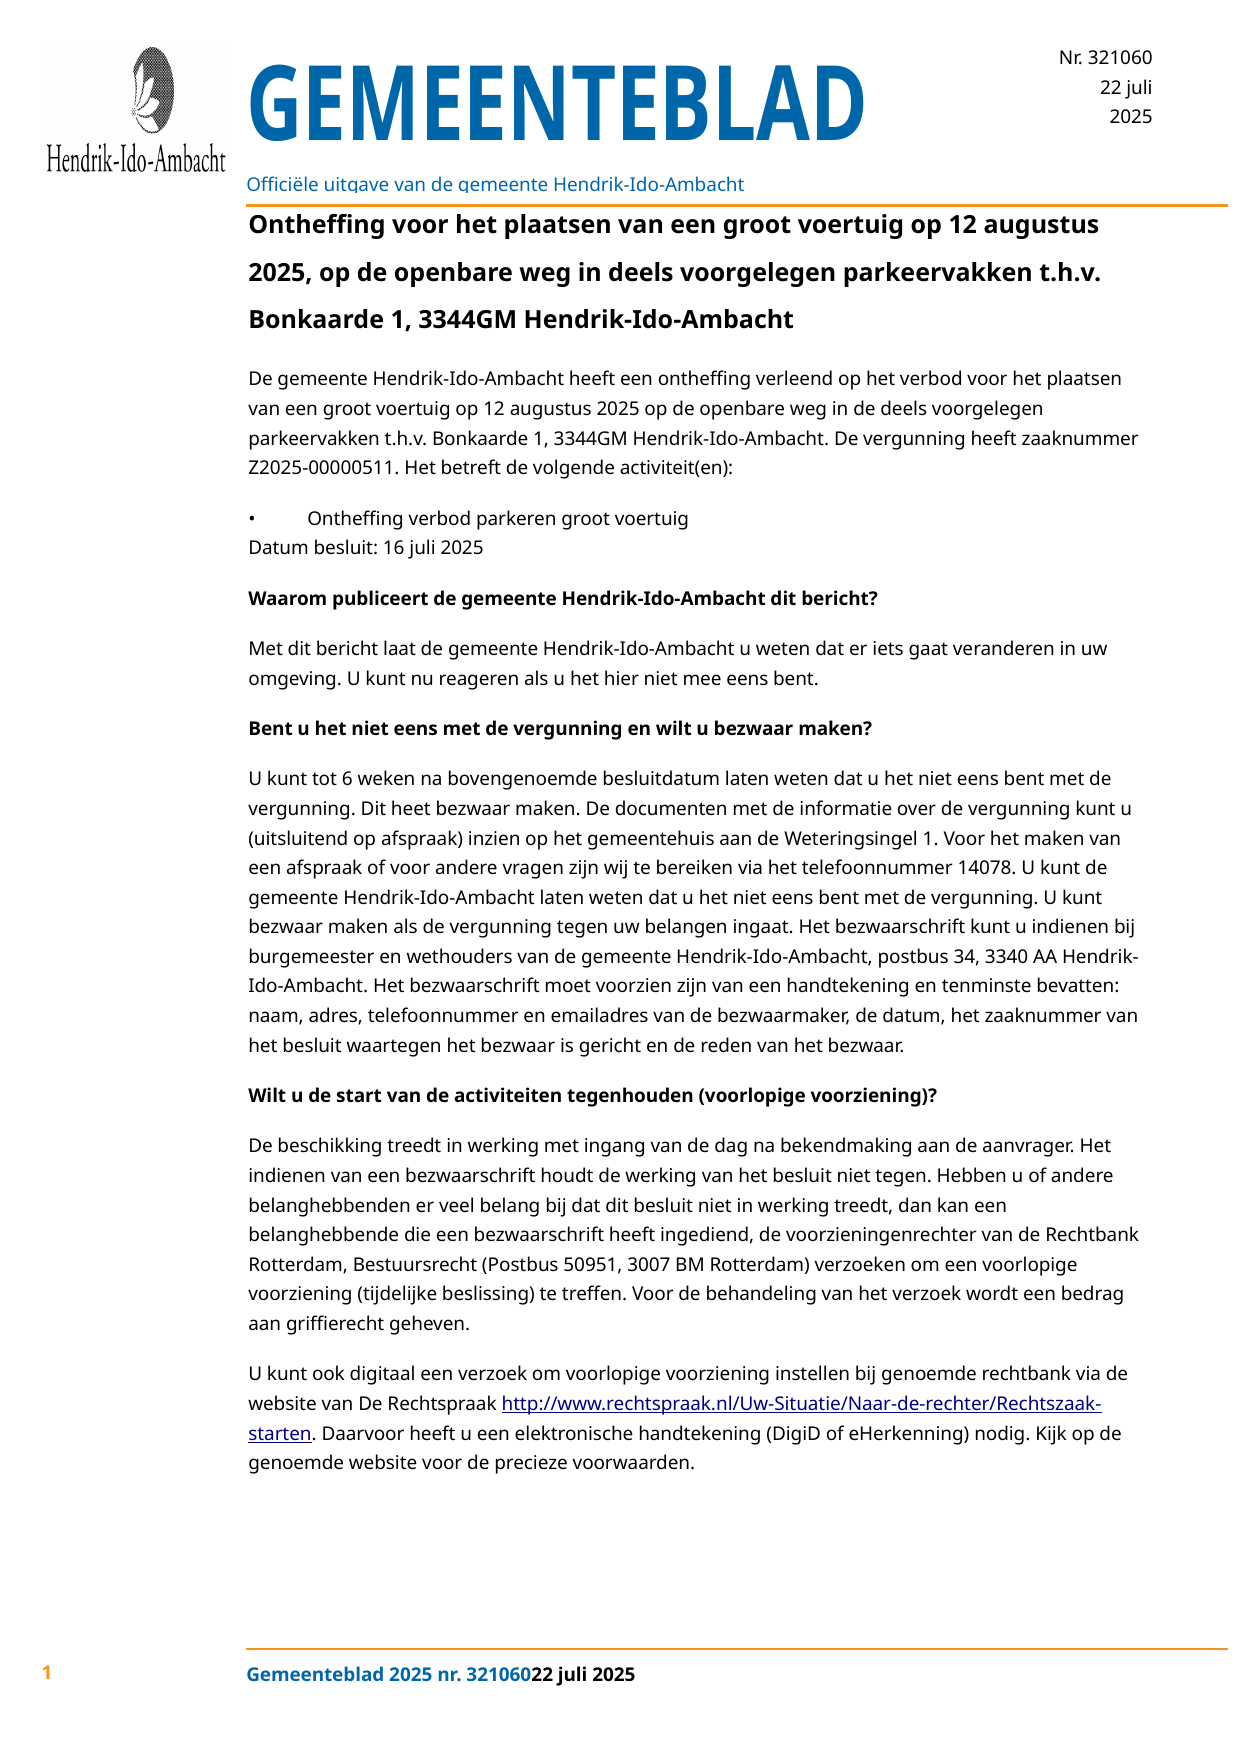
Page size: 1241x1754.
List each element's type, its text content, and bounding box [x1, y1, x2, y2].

text De beschikking treedt in werking met ingang van de dag na bekendmaking aan de aanvrager. Het indienen van een bezwaarschrift houdt de werking van het besluit niet tegen. Hebben u of andere belanghebbenden er veel belang bij dat dit besluit niet in werking treedt, dan kan een belanghebbende die een bezwaarschrift heeft ingediend, de voorzieningenrechter van de Rechtbank Rotterdam, Bestuursrecht (Postbus 50951, 3007 BM Rotterdam) verzoeken om een voorlopige voorziening (tijdelijke beslissing) te treffen. Voor de behandeling van het verzoek wordt een bedrag aan griffierecht geheven. [248, 1133, 1152, 1336]
text Wilt u de start van de activiteiten tegenhouden (voorlopige voorziening)? [248, 1082, 1152, 1108]
text U kunt tot 6 weken na bovengenoemde besluitdatum laten weten dat u het niet eens bent met de vergunning. Dit heet bezwaar maken. De documenten met de informatie over de vergunning kunt u (uitsluitend op afspraak) inzien op het gemeentehuis aan de Weteringsingel 1. Voor het maken van een afspraak of voor andere vragen zijn wij te bereiken via het telefoonnummer 14078. U kunt de gemeente Hendrik-Ido-Ambacht laten weten dat u het niet eens bent met de vergunning. U kunt bezwaar maken als de vergunning tegen uw belangen ingaat. Het bezwaarschrift kunt u indienen bij burgemeester en wethouders van de gemeente Hendrik-Ido-Ambacht, postbus 34, 3340 AA Hendrik-Ido-Ambacht. Het bezwaarschrift moet voorzien zijn van een handtekening en tenminste bevatten: naam, adres, telefoonnummer en emailadres van de bezwaarmaker, de datum, het zaaknummer van het besluit waartegen het bezwaar is gericht en de reden van het bezwaar. [248, 766, 1152, 1057]
text De gemeente Hendrik-Ido-Ambacht heeft een ontheffing verleend op het verbod voor het plaatsen van een groot voertuig op 12 augustus 2025 op de openbare weg in de deels voorgelegen parkeervakken t.h.v. Bonkaarde 1, 3344GM Hendrik-Ido-Ambacht. De vergunning heeft zaaknummer Z2025-00000511. Het betreft de volgende activiteit(en): [248, 366, 1152, 480]
text Ontheffing voor het plaatsen van een groot voertuig op 12 augustus 2025, op de openbare weg in deels voorgelegen parkeervakken t.h.v. Bonkaarde 1, 3344GM Hendrik-Ido-Ambacht [248, 207, 1152, 336]
picture [41, 47, 231, 172]
text Met dit bericht laat de gemeente Hendrik-Ido-Ambacht u weten dat er iets gaat veranderen in uw omgeving. U kunt nu reageren als u het hier niet mee eens bent. [248, 635, 1152, 690]
text Datum besluit: 16 juli 2025 [248, 534, 1152, 560]
text Waarom publiceert de gemeente Hendrik-Ido-Ambacht dit bericht? [248, 585, 1152, 610]
list Ontheffing verbod parkeren groot voertuig [248, 505, 1152, 530]
text U kunt ook digitaal een verzoek om voorlopige voorziening instellen bij genoemde rechtbank via de website van De Rechtspraak http://www.rechtspraak.nl/Uw-Situatie/Naar-de-rechter/Rechtszaak-starten. Daarvoor heeft u een elektronische handtekening (DigiD of eHerkenning) nodig. Kijk op de genoemde website voor de precieze voorwaarden. [248, 1361, 1152, 1475]
text Bent u het niet eens met de vergunning en wilt u bezwaar maken? [248, 715, 1152, 741]
